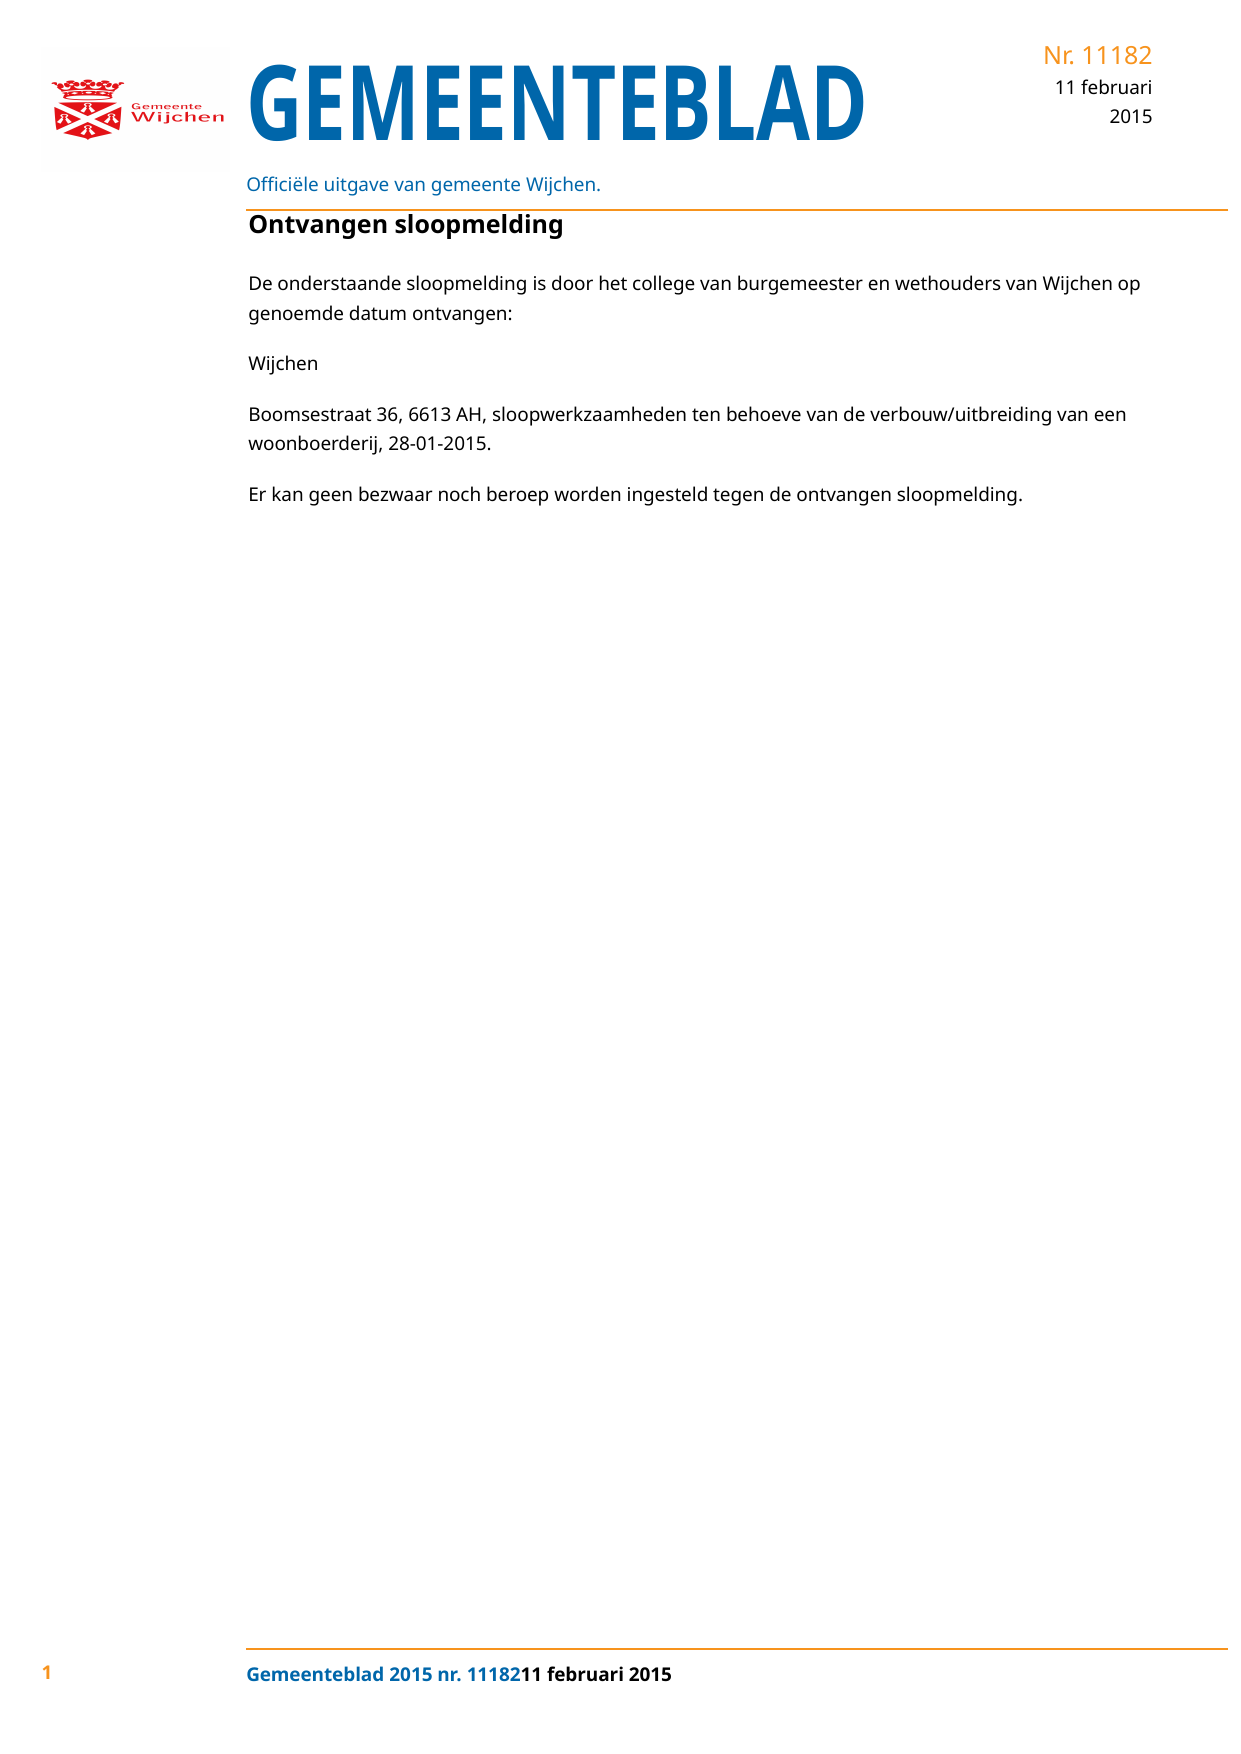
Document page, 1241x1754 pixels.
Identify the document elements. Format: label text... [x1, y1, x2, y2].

text Er kan geen bezwaar noch beroep worden ingesteld tegen de ontvangen sloopmelding. [248, 481, 1152, 506]
text Boomsestraat 36, 6613 AH, sloopwerkzaamheden ten behoeve van de verbouw/uitbreiding van een woonboerderij, 28-01-2015. [248, 401, 1152, 456]
text Ontvangen sloopmelding [248, 211, 1152, 241]
picture [41, 47, 231, 172]
text Wijchen [248, 350, 1152, 376]
text De onderstaande sloopmelding is door het college van burgemeester en wethouders van Wijchen op genoemde datum ontvangen: [248, 270, 1152, 326]
